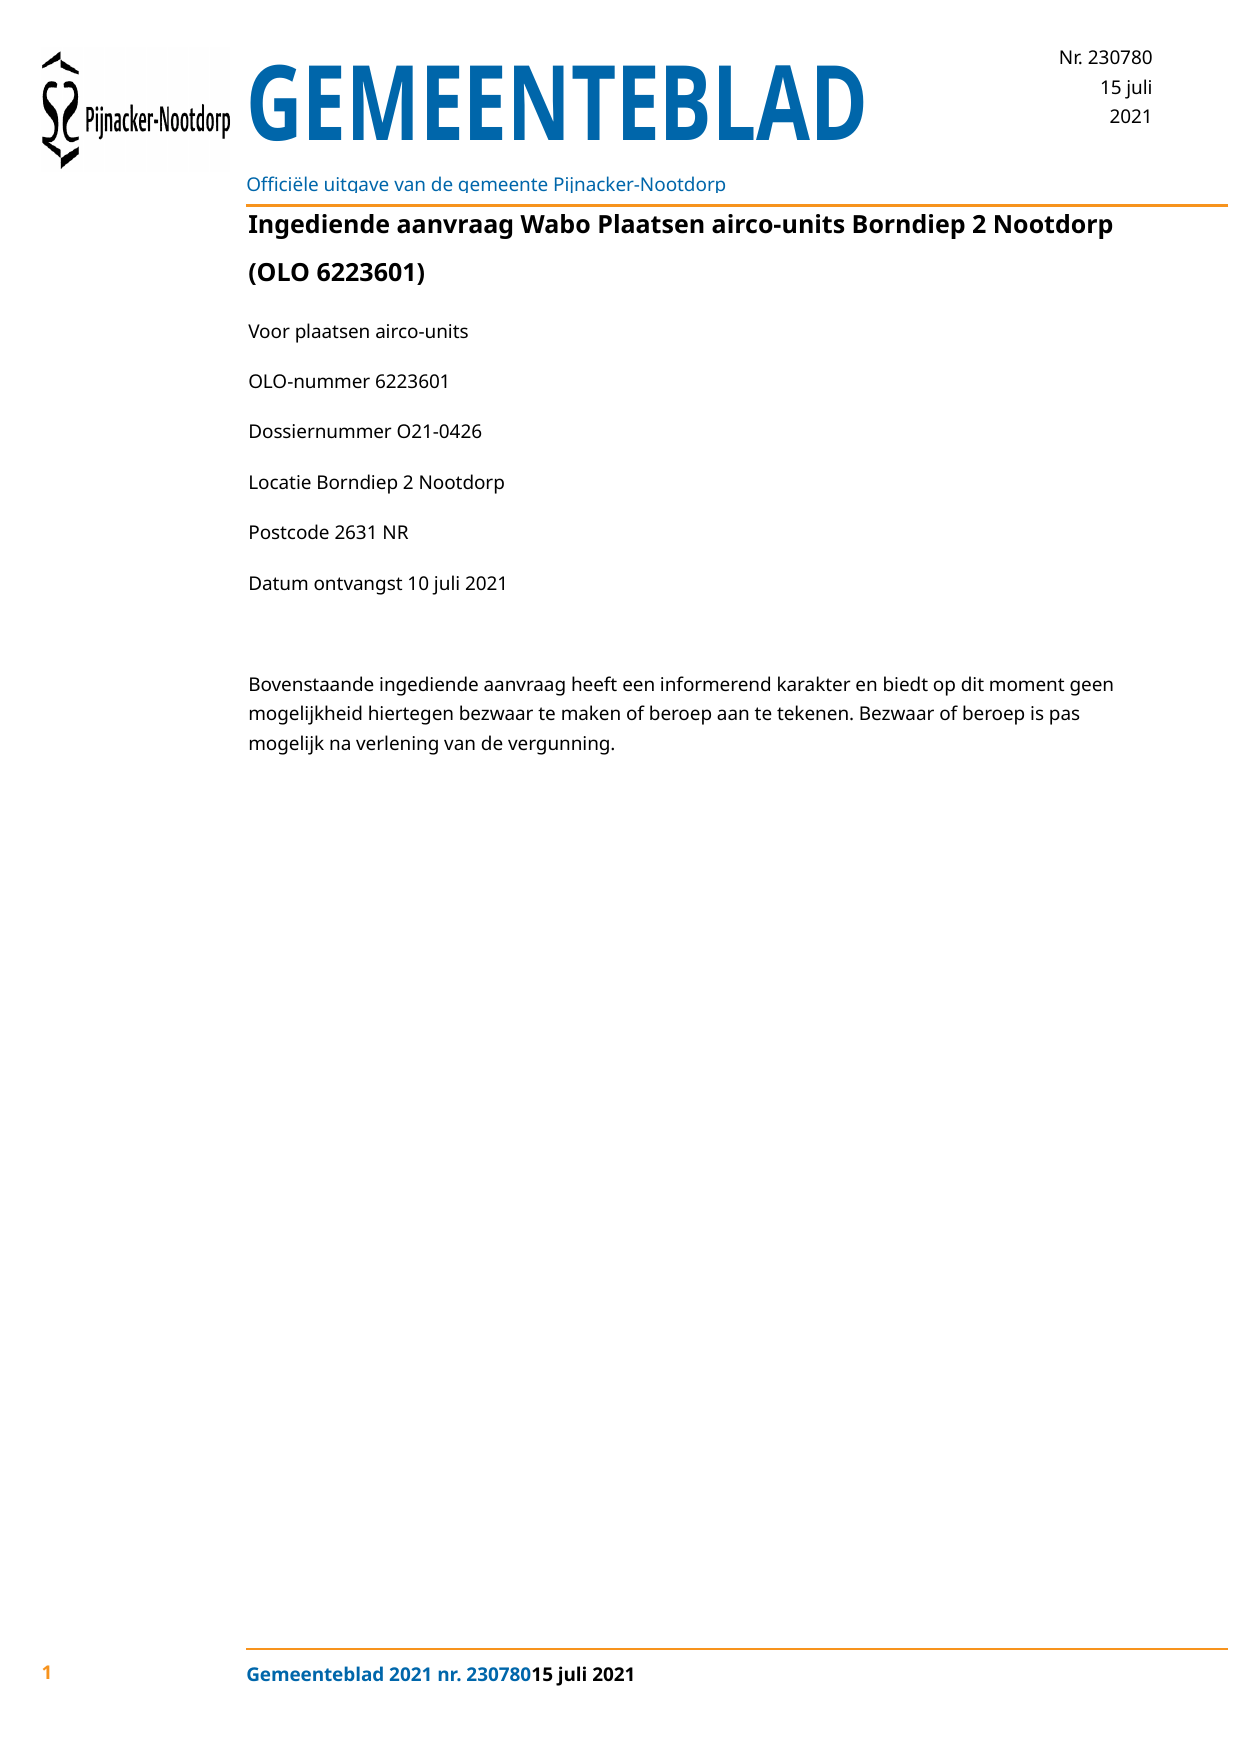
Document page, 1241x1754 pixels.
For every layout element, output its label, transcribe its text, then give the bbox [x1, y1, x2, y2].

text Bovenstaande ingediende aanvraag heeft een informerend karakter en biedt op dit moment geen mogelijkheid hiertegen bezwaar te maken of beroep aan te tekenen. Bezwaar of beroep is pas mogelijk na verlening van de vergunning. [248, 671, 1152, 756]
text Voor plaatsen airco-units [248, 318, 1152, 344]
text Locatie Borndiep 2 Nootdorp [248, 469, 1152, 495]
text Ingediende aanvraag Wabo Plaatsen airco-units Borndiep 2 Nootdorp (OLO 6223601) [248, 207, 1152, 288]
picture [41, 47, 231, 172]
text OLO-nummer 6223601 [248, 368, 1152, 394]
text Dossiernummer O21-0426 [248, 419, 1152, 444]
text Datum ontvangst 10 juli 2021 [248, 570, 1152, 596]
text Postcode 2631 NR [248, 519, 1152, 545]
